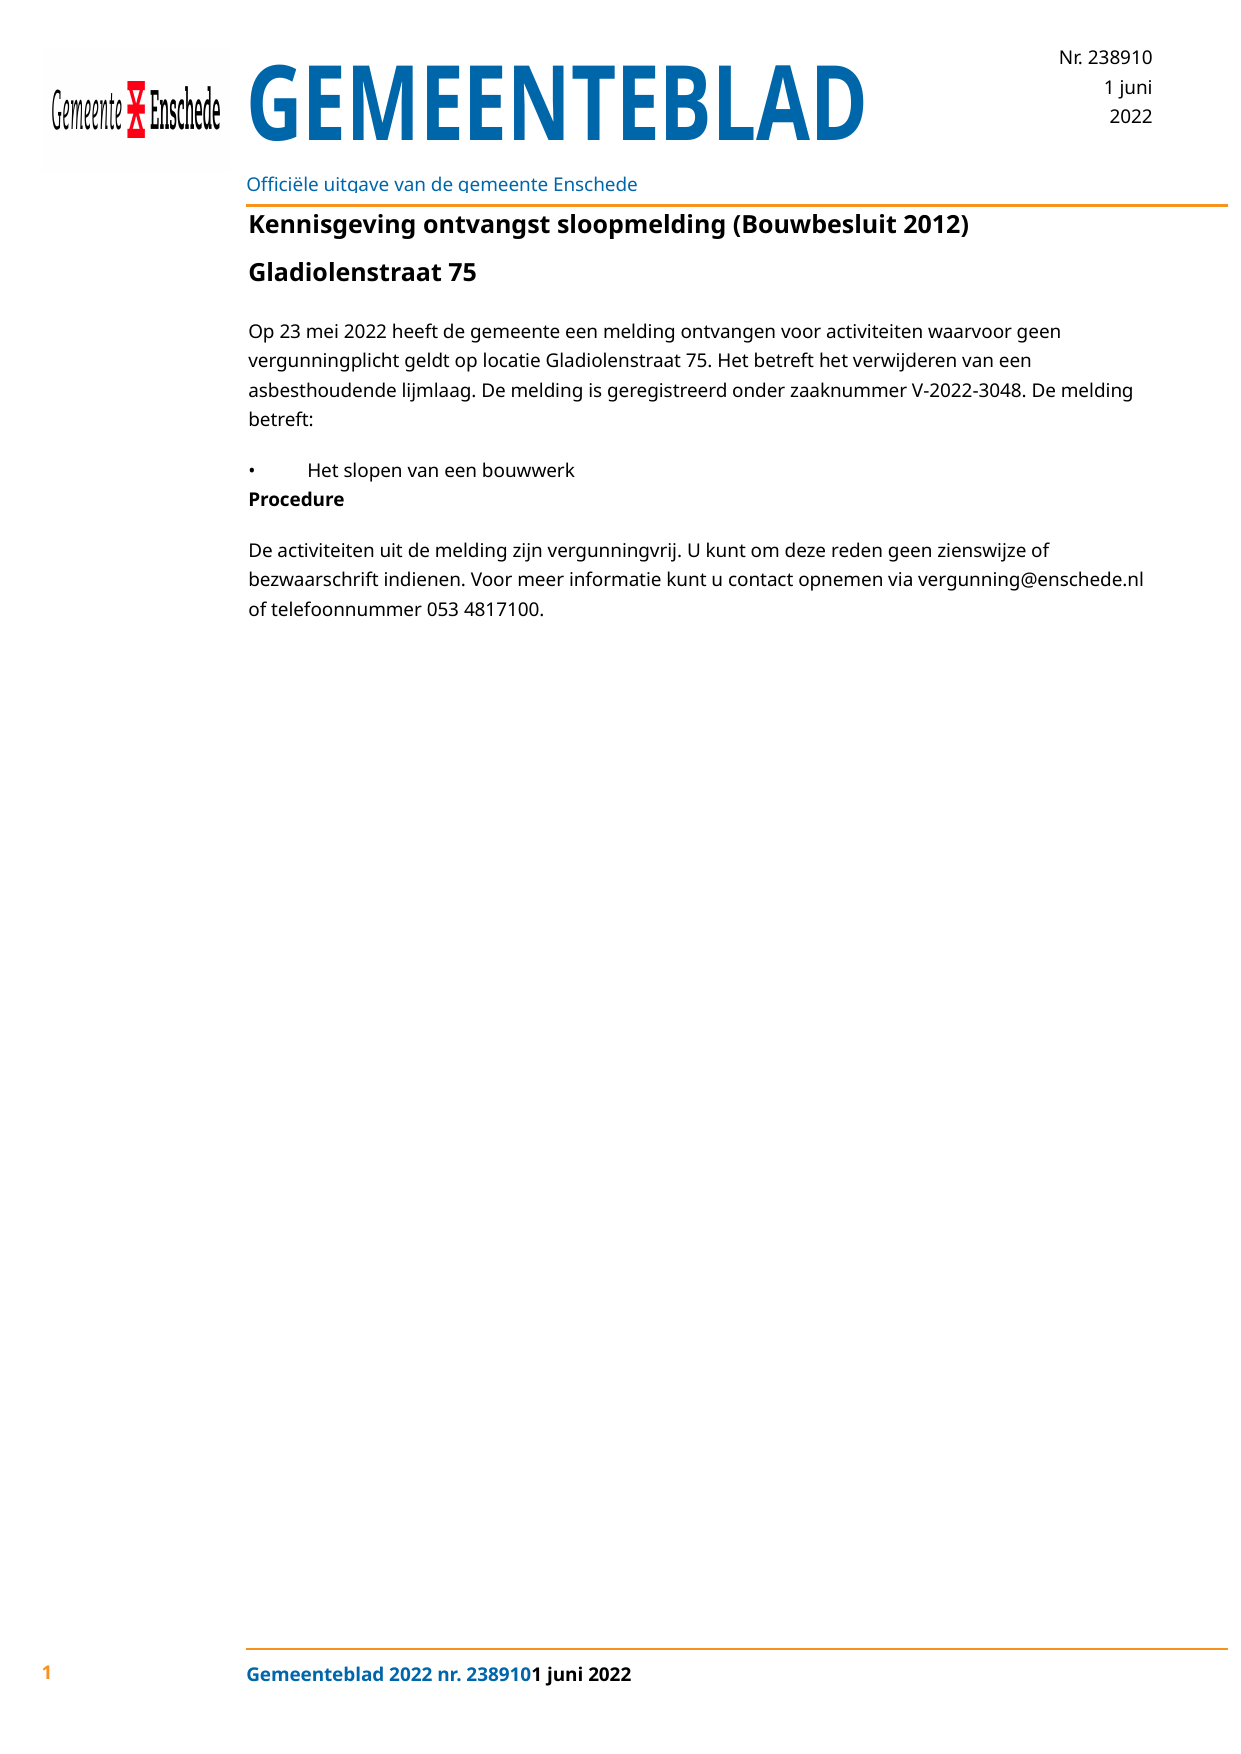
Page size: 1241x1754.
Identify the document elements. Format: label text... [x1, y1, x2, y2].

text Op 23 mei 2022 heeft de gemeente een melding ontvangen voor activiteiten waarvoor geen vergunningplicht geldt op locatie Gladiolenstraat 75. Het betreft het verwijderen van een asbesthoudende lijmlaag. De melding is geregistreerd onder zaaknummer V-2022-3048. De melding betreft: [248, 318, 1152, 432]
picture [41, 47, 231, 172]
text Kennisgeving ontvangst sloopmelding (Bouwbesluit 2012) Gladiolenstraat 75 [248, 207, 1152, 288]
list Het slopen van een bouwwerk [248, 457, 1152, 483]
text De activiteiten uit de melding zijn vergunningvrij. U kunt om deze reden geen zienswijze of bezwaarschrift indienen. Voor meer informatie kunt u contact opnemen via vergunning@enschede.nl of telefoonnummer 053 4817100. [248, 537, 1152, 622]
text Procedure [248, 487, 1152, 512]
